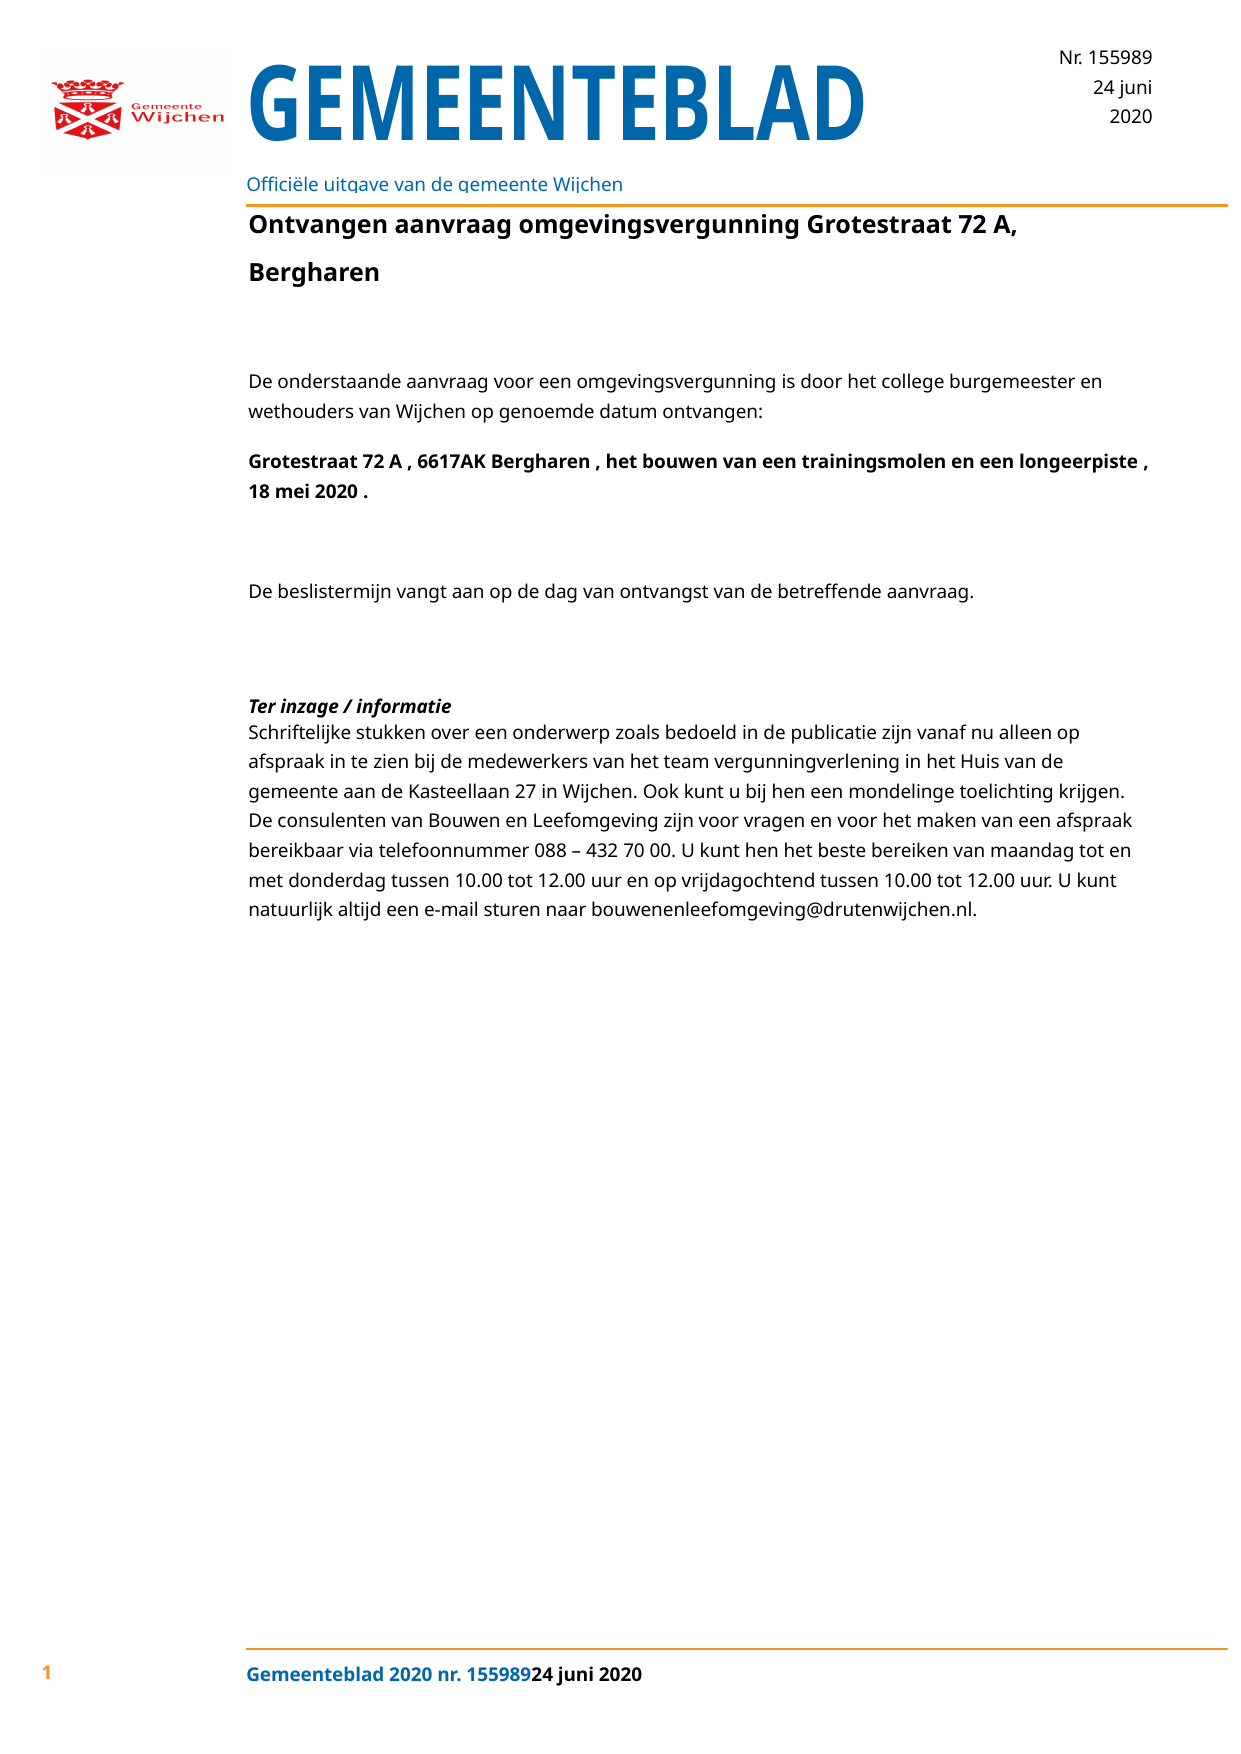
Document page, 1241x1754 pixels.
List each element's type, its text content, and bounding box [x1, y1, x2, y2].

text Schriftelijke stukken over een onderwerp zoals bedoeld in de publicatie zijn vanaf nu alleen op afspraak in te zien bij de medewerkers van het team vergunningverlening in het Huis van de gemeente aan de Kasteellaan 27 in Wijchen. Ook kunt u bij hen een mondelinge toelichting krijgen. De consulenten van Bouwen en Leefomgeving zijn voor vragen en voor het maken van een afspraak bereikbaar via telefoonnummer 088 – 432 70 00. U kunt hen het beste bereiken van maandag tot en met donderdag tussen 10.00 tot 12.00 uur en op vrijdagochtend tussen 10.00 tot 12.00 uur. U kunt natuurlijk altijd een e-mail sturen naar bouwenenleefomgeving@drutenwijchen.nl. [248, 719, 1152, 922]
text Grotestraat 72 A , 6617AK Bergharen , het bouwen van een trainingsmolen en een longeerpiste , 18 mei 2020 . [248, 448, 1152, 504]
picture [41, 47, 231, 172]
text De beslistermijn vangt aan op de dag van ontvangst van de betreffende aanvraag. [248, 579, 1152, 604]
text De onderstaande aanvraag voor een omgevingsvergunning is door het college burgemeester en wethouders van Wijchen op genoemde datum ontvangen: [248, 368, 1152, 424]
text Ter inzage / informatie [248, 693, 1152, 719]
text Ontvangen aanvraag omgevingsvergunning Grotestraat 72 A, Bergharen [248, 207, 1152, 288]
